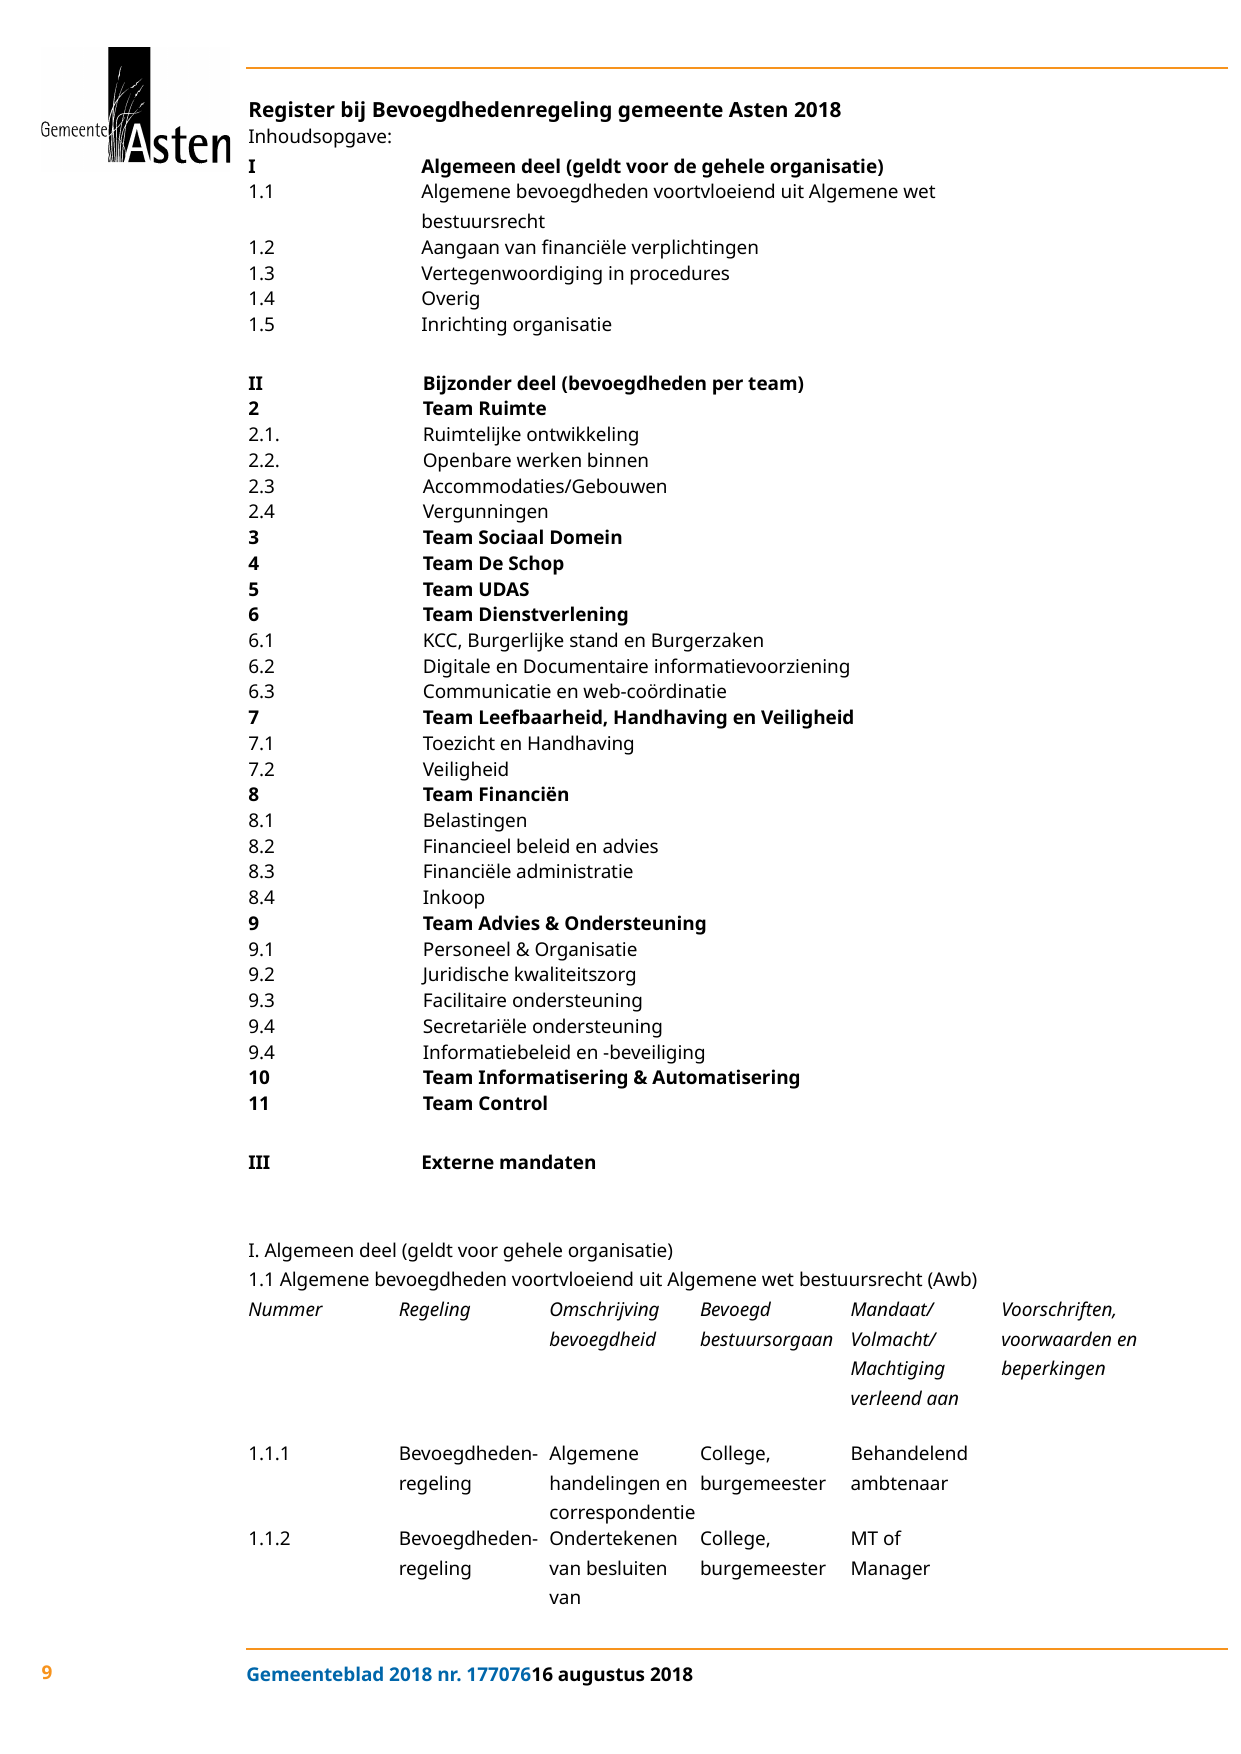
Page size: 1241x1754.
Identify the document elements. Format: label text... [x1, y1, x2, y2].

table_cell 8 [248, 782, 423, 807]
table_cell Personeel & Organisatie [423, 936, 977, 962]
table_cell Overig [421, 286, 978, 311]
table_cell 9 [248, 910, 423, 936]
table_header Omschrijving bevoegdheid [549, 1296, 700, 1440]
table_cell [977, 421, 1152, 447]
table_header Bevoegd bestuursorgaan [700, 1296, 850, 1440]
text I. Algemeen deel (geldt voor gehele organisatie) [248, 1237, 1152, 1263]
table_cell 10 [248, 1065, 423, 1090]
table_cell Bevoegdheden-regeling [399, 1525, 549, 1610]
table_cell Belastingen [423, 807, 977, 833]
table_cell [977, 988, 1152, 1013]
table_cell Team Control [423, 1090, 977, 1116]
table_cell [977, 576, 1152, 601]
table_cell Veiligheid [423, 756, 977, 782]
table_cell [977, 936, 1152, 962]
table_header I [248, 153, 421, 179]
table_header Regeling [399, 1296, 549, 1440]
table_cell [977, 1013, 1152, 1039]
table_header Algemeen deel (geldt voor de gehele organisatie) [421, 153, 978, 179]
table_cell Algemene handelingen en correspondentie [549, 1440, 700, 1525]
table_cell 1.1.2 [248, 1525, 398, 1610]
table_cell 6.2 [248, 653, 423, 679]
table_cell Juridische kwaliteitszorg [423, 962, 977, 987]
table_cell 1.5 [248, 311, 421, 337]
table_cell 8.4 [248, 885, 423, 910]
table_header III [248, 1149, 421, 1175]
table_cell MT of Manager [850, 1525, 1001, 1610]
table_cell Accommodaties/Gebouwen [423, 473, 977, 498]
table_cell Financieel beleid en advies [423, 833, 977, 859]
table_cell 2.2. [248, 447, 423, 473]
table_cell 2.3 [248, 473, 423, 498]
table_cell [977, 782, 1152, 807]
table_cell [977, 807, 1152, 833]
table_cell [977, 859, 1152, 884]
table_cell [977, 653, 1152, 679]
table_cell Team Financiën [423, 782, 977, 807]
table_cell [1001, 1440, 1152, 1525]
table_cell 7.2 [248, 756, 423, 782]
table_cell 8.3 [248, 859, 423, 884]
table_cell [977, 1039, 1152, 1064]
table_cell Vertegenwoordiging in procedures [421, 260, 978, 286]
text Register bij Bevoegdhedenregeling gemeente Asten 2018 [248, 95, 1152, 123]
table_cell 7 [248, 704, 423, 730]
table_header Mandaat/ Volmacht/ Machtiging verleend aan [850, 1296, 1001, 1440]
table_cell Digitale en Documentaire informatievoorziening [423, 653, 977, 679]
table_header Externe mandaten [421, 1149, 978, 1175]
table_cell College, burgemeester [700, 1440, 850, 1525]
table_header [979, 153, 1152, 179]
table_cell Inkoop [423, 885, 977, 910]
table_cell Team Dienstverlening [423, 601, 977, 627]
table_cell [977, 473, 1152, 498]
table_cell 9.2 [248, 962, 423, 987]
table_cell Team UDAS [423, 576, 977, 601]
table_cell [977, 627, 1152, 653]
text 1.1 Algemene bevoegdheden voortvloeiend uit Algemene wet bestuursrecht (Awb) [248, 1267, 1152, 1292]
table_cell Inrichting organisatie [421, 311, 978, 337]
table_cell 9.4 [248, 1013, 423, 1039]
table_cell Team Sociaal Domein [423, 524, 977, 550]
table_cell Team De Schop [423, 550, 977, 576]
table_cell [1001, 1525, 1152, 1610]
table_cell Team Leefbaarheid, Handhaving en Veiligheid [423, 704, 977, 730]
table_cell Behandelend ambtenaar [850, 1440, 1001, 1525]
table_cell [977, 499, 1152, 524]
table_cell 2.1. [248, 421, 423, 447]
table_cell 11 [248, 1090, 423, 1116]
table_cell [977, 601, 1152, 627]
table_cell Openbare werken binnen [423, 447, 977, 473]
table_cell [977, 524, 1152, 550]
table_cell 5 [248, 576, 423, 601]
table_header [977, 370, 1152, 396]
table_cell [977, 679, 1152, 704]
text Inhoudsopgave: [248, 123, 1152, 149]
table_cell Secretariële ondersteuning [423, 1013, 977, 1039]
table_cell 9.4 [248, 1039, 423, 1064]
table_cell [979, 234, 1152, 260]
table_cell [977, 447, 1152, 473]
table_cell Team Ruimte [423, 396, 977, 421]
table_cell 1.4 [248, 286, 421, 311]
table_cell [979, 286, 1152, 311]
table_cell 1.1.1 [248, 1440, 398, 1525]
table_cell [977, 550, 1152, 576]
table_cell 1.2 [248, 234, 421, 260]
table_cell [977, 910, 1152, 936]
table_cell [979, 179, 1152, 234]
table_cell [977, 396, 1152, 421]
table_cell 8.1 [248, 807, 423, 833]
table_cell [977, 730, 1152, 756]
table_cell College, burgemeester [700, 1525, 850, 1610]
picture [41, 47, 231, 172]
table_cell Financiële administratie [423, 859, 977, 884]
table_cell [977, 1065, 1152, 1090]
table_cell Aangaan van financiële verplichtingen [421, 234, 978, 260]
table_cell [977, 833, 1152, 859]
table_cell Algemene bevoegdheden voortvloeiend uit Algemene wet bestuursrecht [421, 179, 978, 234]
table_header Bijzonder deel (bevoegdheden per team) [423, 370, 977, 396]
table_cell 7.1 [248, 730, 423, 756]
table_cell 8.2 [248, 833, 423, 859]
table_cell Ondertekenen van besluiten van [549, 1525, 700, 1610]
table_cell [979, 311, 1152, 337]
table_header Voorschriften, voorwaarden en beperkingen [1001, 1296, 1152, 1440]
table_cell Team Advies & Ondersteuning [423, 910, 977, 936]
table_cell [979, 260, 1152, 286]
table_cell [977, 756, 1152, 782]
table_cell 3 [248, 524, 423, 550]
table_cell 6 [248, 601, 423, 627]
table_cell Team Informatisering & Automatisering [423, 1065, 977, 1090]
table_cell 6.1 [248, 627, 423, 653]
table_cell [977, 1090, 1152, 1116]
table_cell Vergunningen [423, 499, 977, 524]
table_cell KCC, Burgerlijke stand en Burgerzaken [423, 627, 977, 653]
table_cell 4 [248, 550, 423, 576]
table_cell [977, 704, 1152, 730]
table_header Nummer [248, 1296, 398, 1440]
table_cell Facilitaire ondersteuning [423, 988, 977, 1013]
table_cell 1.3 [248, 260, 421, 286]
table_cell [977, 885, 1152, 910]
table_cell Ruimtelijke ontwikkeling [423, 421, 977, 447]
table_header II [248, 370, 423, 396]
table_cell Communicatie en web-coördinatie [423, 679, 977, 704]
table_cell 9.1 [248, 936, 423, 962]
table_cell Informatiebeleid en -beveiliging [423, 1039, 977, 1064]
table_cell 6.3 [248, 679, 423, 704]
table_cell 9.3 [248, 988, 423, 1013]
table_header [979, 1149, 1152, 1175]
table_cell [977, 962, 1152, 987]
table_cell Bevoegdheden-regeling [399, 1440, 549, 1525]
table_cell 1.1 [248, 179, 421, 234]
table_cell 2 [248, 396, 423, 421]
table_cell 2.4 [248, 499, 423, 524]
table_cell Toezicht en Handhaving [423, 730, 977, 756]
